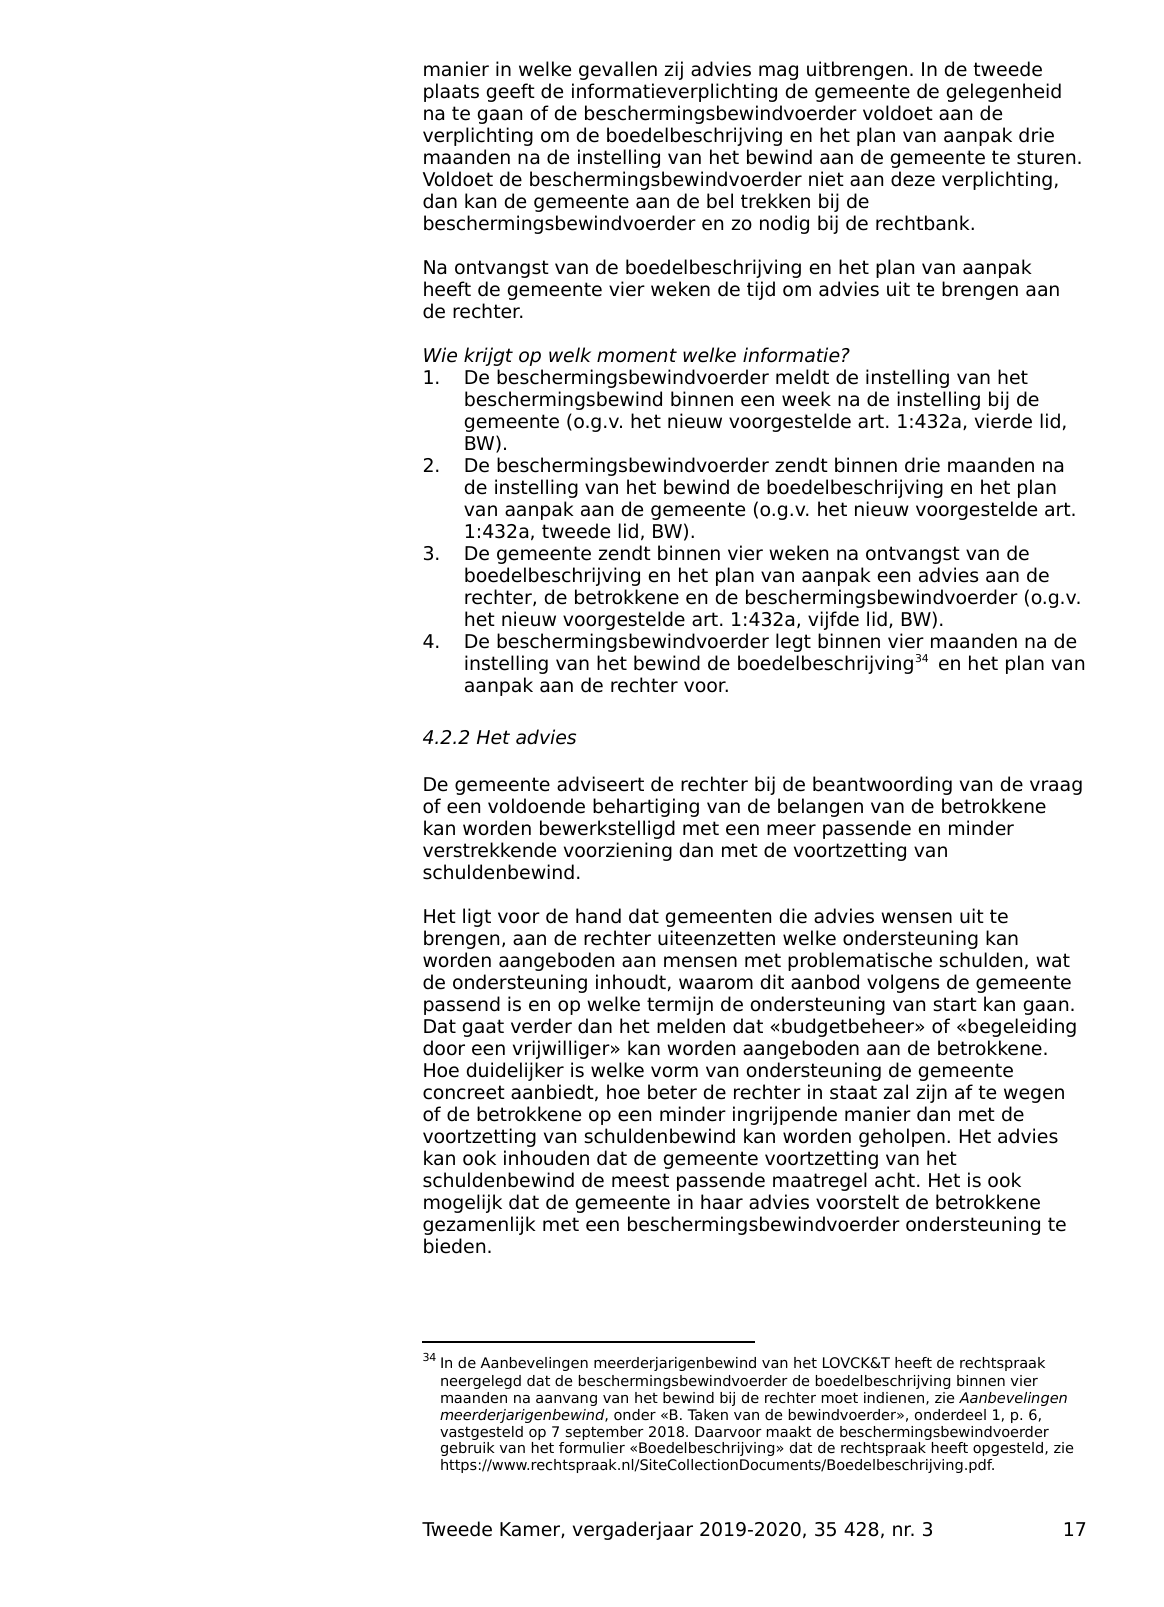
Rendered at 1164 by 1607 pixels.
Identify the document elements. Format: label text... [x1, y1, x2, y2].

text In de Aanbevelingen meerderjarigenbewind van het LOVCK&T heeft de rechtspraak neergelegd dat de beschermingsbewindvoerder de boedelbeschrijving binnen vier maanden na aanvang van het bewind bij de rechter moet indienen, zie Aanbevelingen meerderjarigenbewind, onder «B. Taken van de bewindvoerder», onderdeel 1, p. 6, vastgesteld op 7 september 2018. Daarvoor maakt de beschermingsbewindvoerder gebruik van het formulier «Boedelbeschrijving» dat de rechtspraak heeft opgesteld, zie https://www.rechtspraak.nl/SiteCollectionDocuments/Boedelbeschrijving.pdf. [422, 1351, 1087, 1474]
text manier in welke gevallen zij advies mag uitbrengen. In de tweede plaats geeft de informatieverplichting de gemeente de gelegenheid na te gaan of de beschermingsbewindvoerder voldoet aan de verplichting om de boedelbeschrijving en het plan van aanpak drie maanden na de instelling van het bewind aan de gemeente te sturen. Voldoet de beschermingsbewindvoerder niet aan deze verplichting, dan kan de gemeente aan de bel trekken bij de beschermingsbewindvoerder en zo nodig bij de rechtbank. [422, 59, 1087, 235]
text Na ontvangst van de boedelbeschrijving en het plan van aanpak heeft de gemeente vier weken de tijd om advies uit te brengen aan de rechter. [422, 257, 1087, 323]
text 3. De gemeente zendt binnen vier weken na ontvangst van de boedelbeschrijving en het plan van aanpak een advies aan de rechter, de betrokkene en de beschermingsbewindvoerder (o.g.v. het nieuw voorgestelde art. 1:432a, vijfde lid, BW). [422, 543, 1087, 631]
text 1. De beschermingsbewindvoerder meldt de instelling van het beschermingsbewind binnen een week na de instelling bij de gemeente (o.g.v. het nieuw voorgestelde art. 1:432a, vierde lid, BW). [422, 367, 1087, 455]
text De gemeente adviseert de rechter bij de beantwoording van de vraag of een voldoende behartiging van de belangen van de betrokkene kan worden bewerkstelligd met een meer passende en minder verstrekkende voorziening dan met de voortzetting van schuldenbewind. [422, 774, 1087, 884]
subtitle 4.2.2 Het advies [422, 727, 1087, 749]
subtitle Wie krijgt op welk moment welke informatie? [422, 345, 1087, 367]
text Het ligt voor de hand dat gemeenten die advies wensen uit te brengen, aan de rechter uiteenzetten welke ondersteuning kan worden aangeboden aan mensen met problematische schulden, wat de ondersteuning inhoudt, waarom dit aanbod volgens de gemeente passend is en op welke termijn de ondersteuning van start kan gaan. Dat gaat verder dan het melden dat «budgetbeheer» of «begeleiding door een vrijwilliger» kan worden aangeboden aan de betrokkene. Hoe duidelijker is welke vorm van ondersteuning de gemeente concreet aanbiedt, hoe beter de rechter in staat zal zijn af te wegen of de betrokkene op een minder ingrijpende manier dan met de voortzetting van schuldenbewind kan worden geholpen. Het advies kan ook inhouden dat de gemeente voortzetting van het schuldenbewind de meest passende maatregel acht. Het is ook mogelijk dat de gemeente in haar advies voorstelt de betrokkene gezamenlijk met een beschermingsbewindvoerder ondersteuning te bieden. [422, 906, 1087, 1258]
text 2. De beschermingsbewindvoerder zendt binnen drie maanden na de instelling van het bewind de boedelbeschrijving en het plan van aanpak aan de gemeente (o.g.v. het nieuw voorgestelde art. 1:432a, tweede lid, BW). [422, 455, 1087, 543]
text 4. De beschermingsbewindvoerder legt binnen vier maanden na de instelling van het bewind de boedelbeschrijving en het plan van aanpak aan de rechter voor. [422, 631, 1087, 697]
